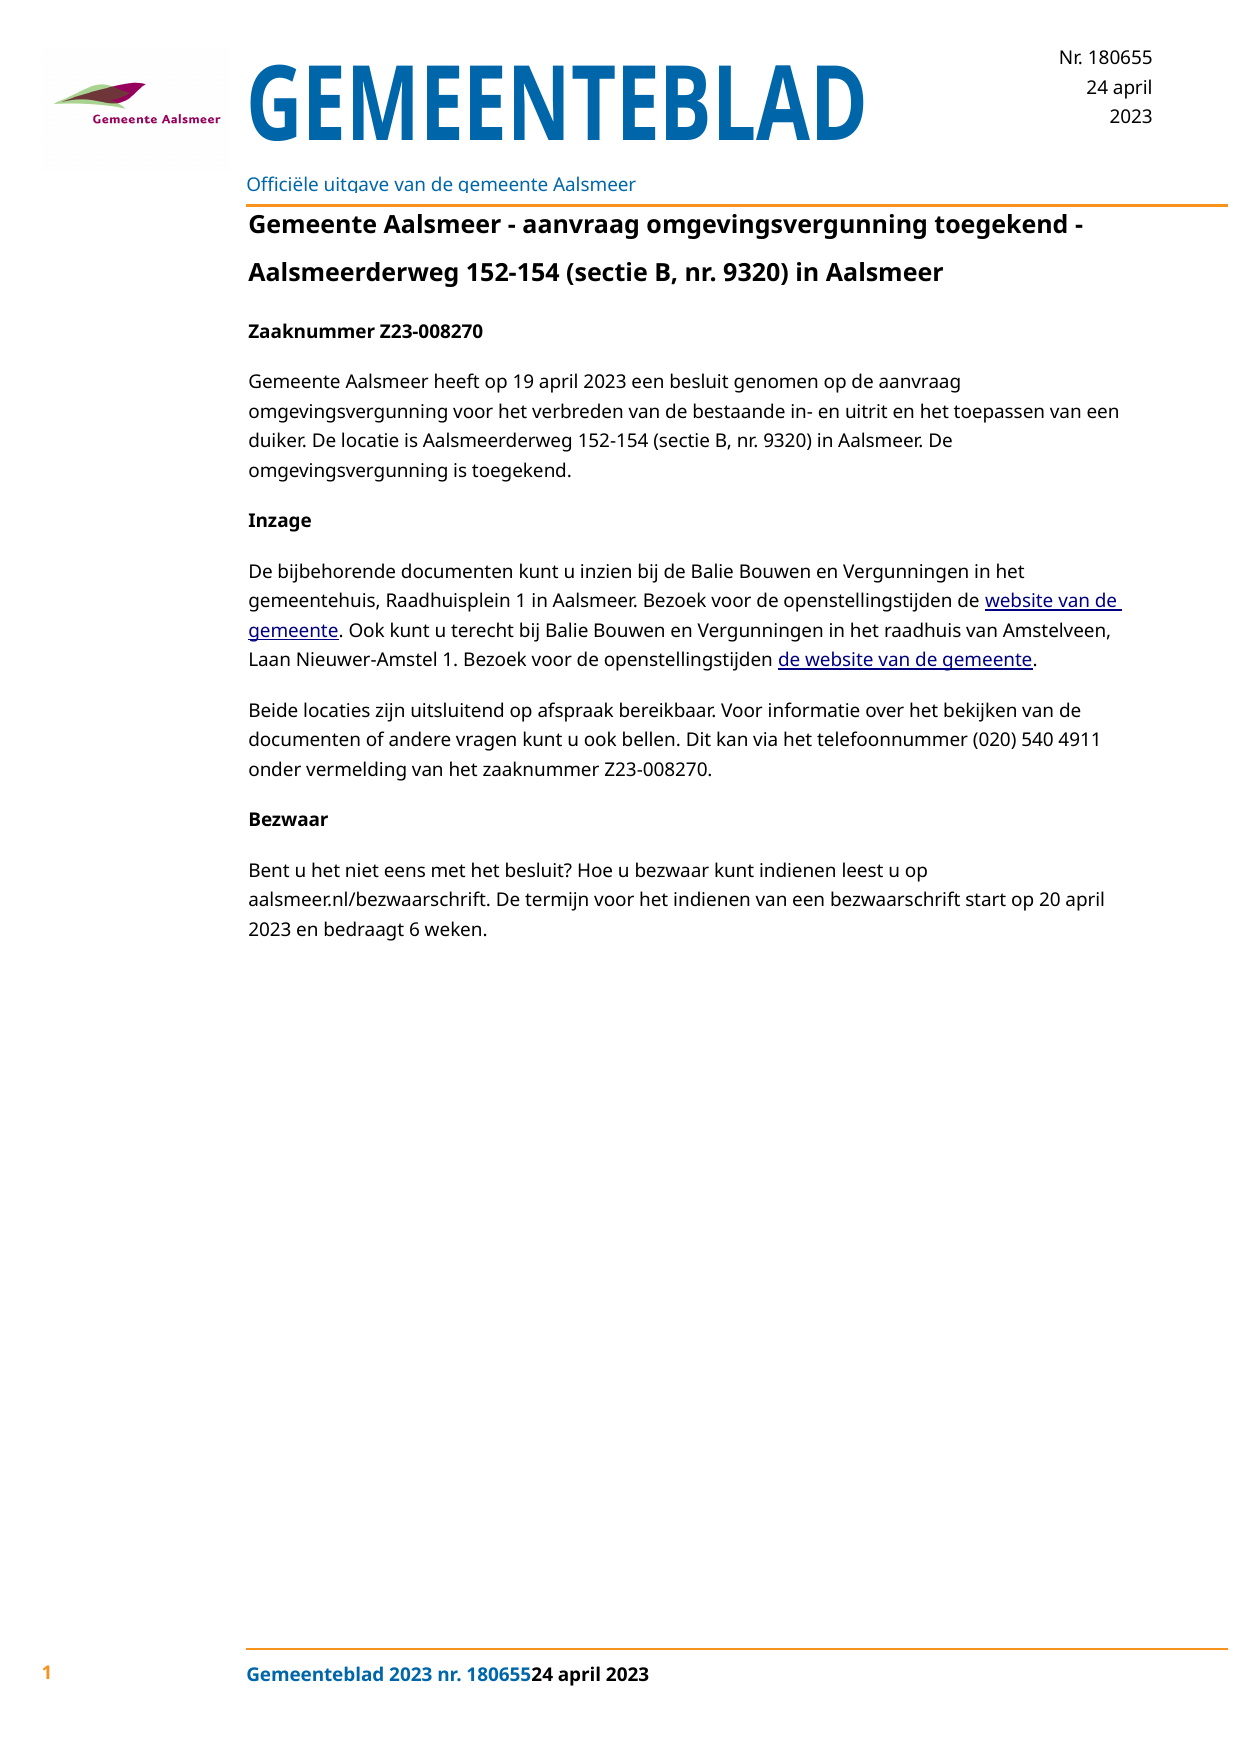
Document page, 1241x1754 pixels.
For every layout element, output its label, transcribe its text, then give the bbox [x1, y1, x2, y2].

text Gemeente Aalsmeer heeft op 19 april 2023 een besluit genomen op de aanvraag omgevingsvergunning voor het verbreden van de bestaande in- en uitrit en het toepassen van een duiker. De locatie is Aalsmeerderweg 152-154 (sectie B, nr. 9320) in Aalsmeer. De omgevingsvergunning is toegekend. [248, 368, 1152, 483]
picture [41, 47, 231, 172]
text Bent u het niet eens met het besluit? Hoe u bezwaar kunt indienen leest u op aalsmeer.nl/bezwaarschrift. De termijn voor het indienen van een bezwaarschrift start op 20 april 2023 en bedraagt 6 weken. [248, 857, 1152, 942]
text Gemeente Aalsmeer - aanvraag omgevingsvergunning toegekend - Aalsmeerderweg 152-154 (sectie B, nr. 9320) in Aalsmeer [248, 207, 1152, 288]
text Beide locaties zijn uitsluitend op afspraak bereikbaar. Voor informatie over het bekijken van de documenten of andere vragen kunt u ook bellen. Dit kan via het telefoonnummer (020) 540 4911 onder vermelding van het zaaknummer Z23-008270. [248, 697, 1152, 782]
text Zaaknummer Z23-008270 [248, 318, 1152, 344]
text De bijbehorende documenten kunt u inzien bij de Balie Bouwen en Vergunningen in het gemeentehuis, Raadhuisplein 1 in Aalsmeer. Bezoek voor de openstellingstijden de website van de gemeente. Ook kunt u terecht bij Balie Bouwen en Vergunningen in het raadhuis van Amstelveen, Laan Nieuwer-Amstel 1. Bezoek voor de openstellingstijden de website van de gemeente. [248, 558, 1152, 672]
text Bezwaar [248, 807, 1152, 832]
text Inzage [248, 507, 1152, 533]
